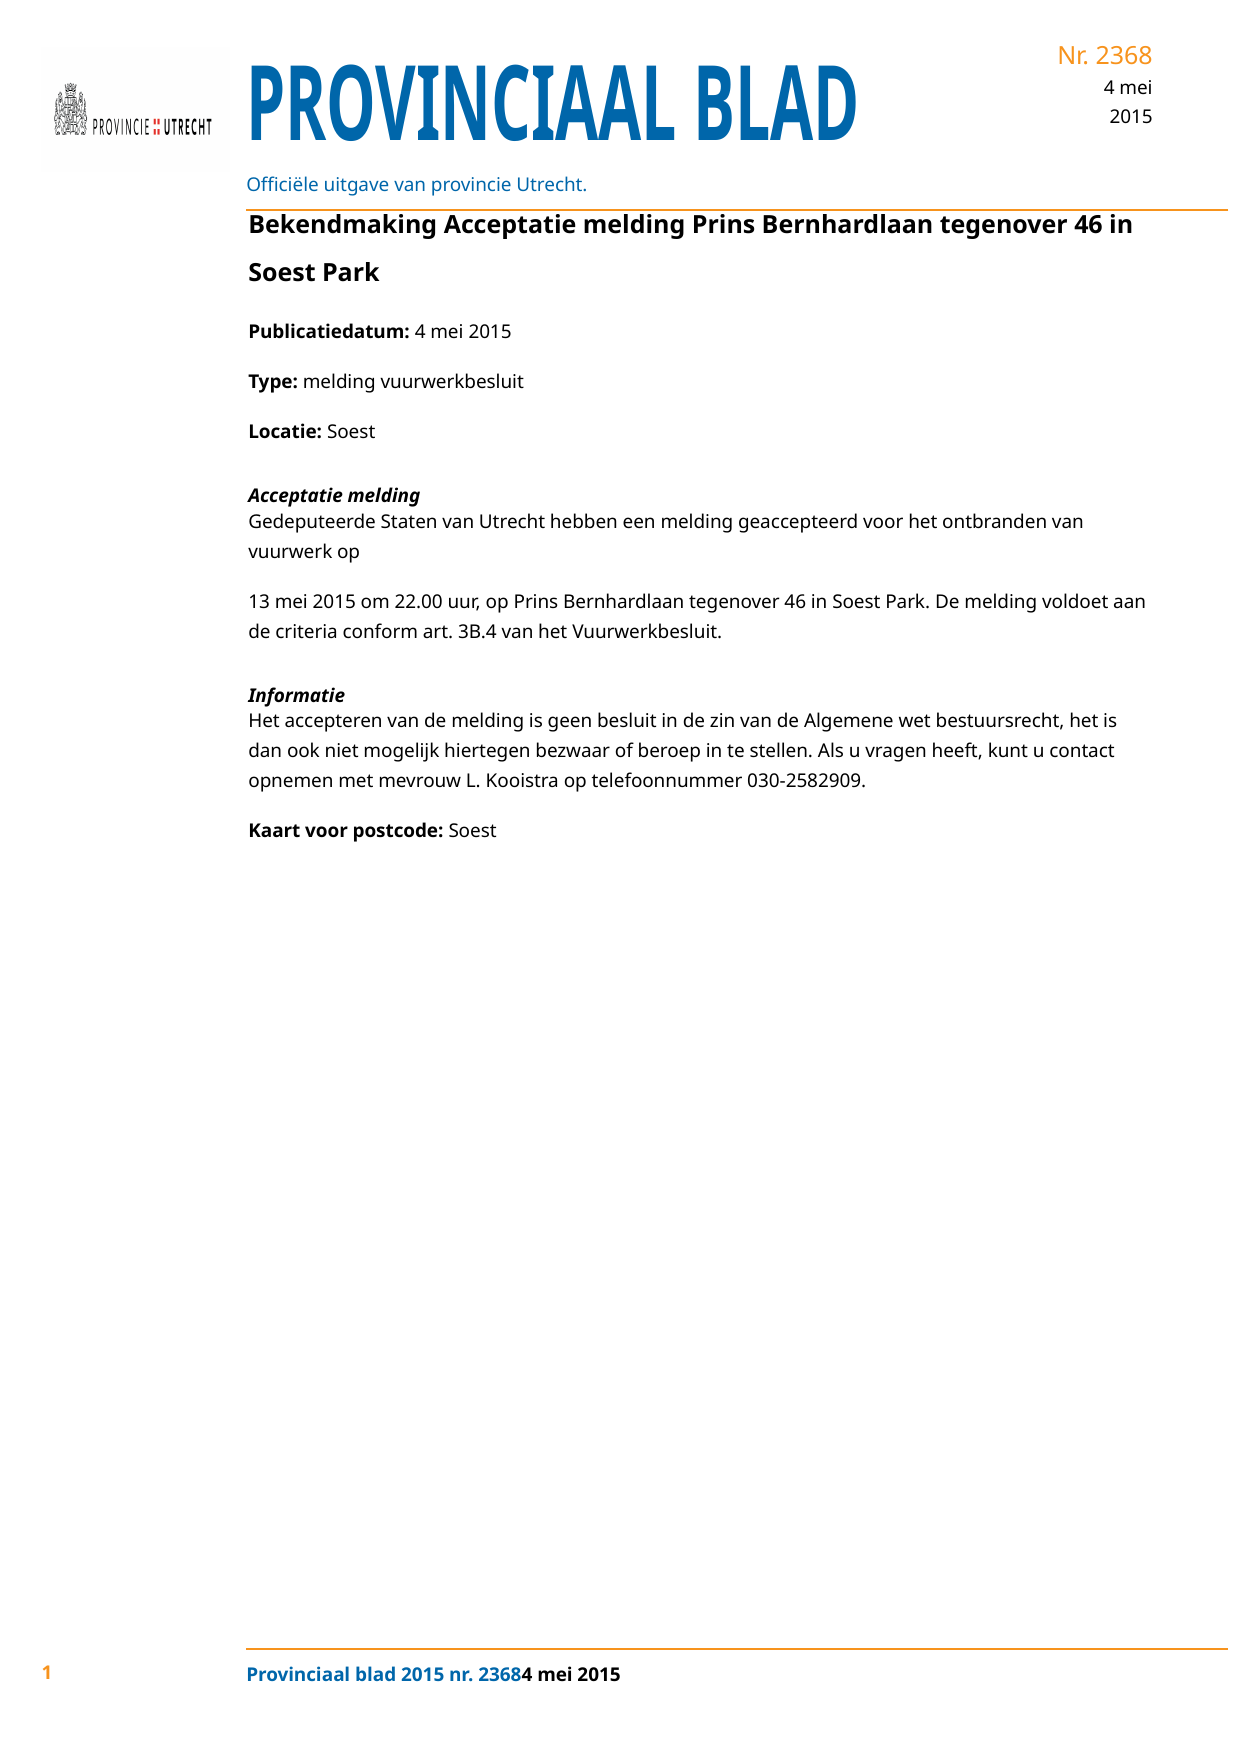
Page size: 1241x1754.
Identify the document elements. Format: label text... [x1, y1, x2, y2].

text Type: melding vuurwerkbesluit [248, 368, 1152, 394]
text Locatie: Soest [248, 419, 1152, 444]
text Publicatiedatum: 4 mei 2015 [248, 318, 1152, 344]
picture [41, 47, 231, 172]
text Het accepteren van de melding is geen besluit in de zin van de Algemene wet bestuursrecht, het is dan ook niet mogelijk hiertegen bezwaar of beroep in te stellen. Als u vragen heeft, kunt u contact opnemen met mevrouw L. Kooistra op telefoonnummer 030-2582909. [248, 708, 1152, 793]
text Kaart voor postcode: Soest [248, 817, 1152, 843]
text Acceptatie melding [248, 483, 1152, 508]
text 13 mei 2015 om 22.00 uur, op Prins Bernhardlaan tegenover 46 in Soest Park. De melding voldoet aan de criteria conform art. 3B.4 van het Vuurwerkbesluit. [248, 588, 1152, 644]
text Bekendmaking Acceptatie melding Prins Bernhardlaan tegenover 46 in Soest Park [248, 211, 1152, 288]
text Informatie [248, 682, 1152, 708]
text Gedeputeerde Staten van Utrecht hebben een melding geaccepteerd voor het ontbranden van vuurwerk op [248, 508, 1152, 564]
